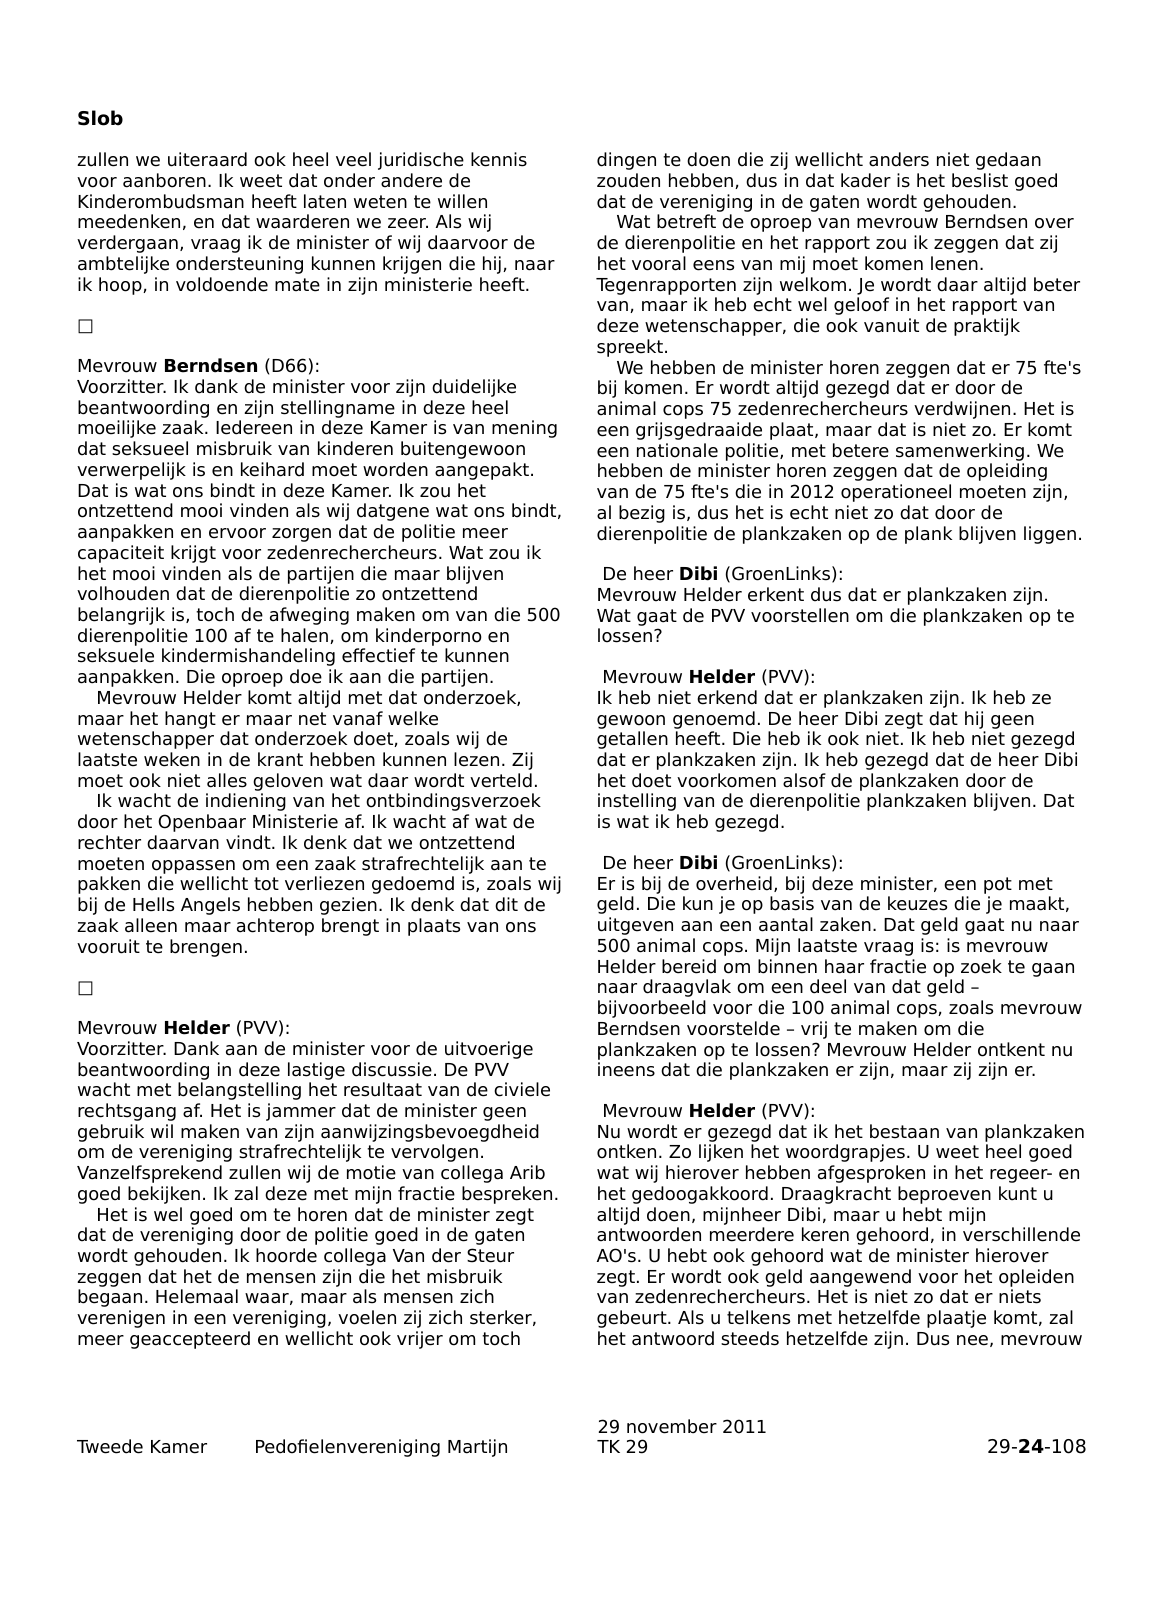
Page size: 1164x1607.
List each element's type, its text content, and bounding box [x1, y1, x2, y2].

text dingen te doen die zij wellicht anders niet gedaan zouden hebben, dus in dat kader is het beslist goed dat de vereniging in de gaten wordt gehouden. [596, 150, 1087, 212]
text Mevrouw Helder (PVV): [596, 1101, 1087, 1122]
text Voorzitter. Ik dank de minister voor zijn duidelijke beantwoording en zijn stellingname in deze heel moeilijke zaak. Iedereen in deze Kamer is van mening dat seksueel misbruik van kinderen buitengewoon verwerpelijk is en keihard moet worden aangepakt. Dat is wat ons bindt in deze Kamer. Ik zou het ontzettend mooi vinden als wij datgene wat ons bindt, aanpakken en ervoor zorgen dat de politie meer capaciteit krijgt voor zedenrechercheurs. Wat zou ik het mooi vinden als de partijen die maar blijven volhouden dat de dierenpolitie zo ontzettend belangrijk is, toch de afweging maken om van die 500 dierenpolitie 100 af te halen, om kinderporno en seksuele kindermishandeling effectief te kunnen aanpakken. Die oproep doe ik aan die partijen. [77, 377, 567, 688]
text Ik heb niet erkend dat er plankzaken zijn. Ik heb ze gewoon genoemd. De heer Dibi zegt dat hij geen getallen heeft. Die heb ik ook niet. Ik heb niet gezegd dat er plankzaken zijn. Ik heb gezegd dat de heer Dibi het doet voorkomen alsof de plankzaken door de instelling van de dierenpolitie plankzaken blijven. Dat is wat ik heb gezegd. [596, 688, 1087, 833]
text Er is bij de overheid, bij deze minister, een pot met geld. Die kun je op basis van de keuzes die je maakt, uitgeven aan een aantal zaken. Dat geld gaat nu naar 500 animal cops. Mijn laatste vraag is: is mevrouw Helder bereid om binnen haar fractie op zoek te gaan naar draagvlak om een deel van dat geld – bijvoorbeeld voor die 100 animal cops, zoals mevrouw Berndsen voorstelde – vrij te maken om die plankzaken op te lossen? Mevrouw Helder ontkent nu ineens dat die plankzaken er zijn, maar zij zijn er. [596, 873, 1087, 1081]
text Nu wordt er gezegd dat ik het bestaan van plankzaken ontken. Zo lijken het woordgrapjes. U weet heel goed wat wij hierover hebben afgesproken in het regeer- en het gedoogakkoord. Draagkracht beproeven kunt u altijd doen, mijnheer Dibi, maar u hebt mijn antwoorden meerdere keren gehoord, in verschillende AO's. U hebt ook gehoord wat de minister hierover zegt. Er wordt ook geld aangewend voor het opleiden van zedenrechercheurs. Het is niet zo dat er niets gebeurt. Als u telkens met hetzelfde plaatje komt, zal het antwoord steeds hetzelfde zijn. Dus nee, mevrouw [596, 1122, 1087, 1349]
text Mevrouw Berndsen (D66): [77, 356, 567, 377]
text Mevrouw Helder (PVV): [596, 667, 1087, 688]
text De heer Dibi (GroenLinks): [596, 853, 1087, 873]
text Mevrouw Helder komt altijd met dat onderzoek, maar het hangt er maar net vanaf welke wetenschapper dat onderzoek doet, zoals wij de laatste weken in de krant hebben kunnen lezen. Zij moet ook niet alles geloven wat daar wordt verteld. [77, 688, 567, 791]
text We hebben de minister horen zeggen dat er 75 fte's bij komen. Er wordt altijd gezegd dat er door de animal cops 75 zedenrechercheurs verdwijnen. Het is een grijsgedraaide plaat, maar dat is niet zo. Er komt een nationale politie, met betere samenwerking. We hebben de minister horen zeggen dat de opleiding van de 75 fte's die in 2012 operationeel moeten zijn, al bezig is, dus het is echt niet zo dat door de dierenpolitie de plankzaken op de plank blijven liggen. [596, 357, 1087, 544]
text □ [77, 315, 567, 336]
text Voorzitter. Dank aan de minister voor de uitvoerige beantwoording in deze lastige discussie. De PVV wacht met belangstelling het resultaat van de civiele rechtsgang af. Het is jammer dat de minister geen gebruik wil maken van zijn aanwijzingsbevoegdheid om de vereniging strafrechtelijk te vervolgen. Vanzelfsprekend zullen wij de motie van collega Arib goed bekijken. Ik zal deze met mijn fractie bespreken. [77, 1039, 567, 1204]
text Wat betreft de oproep van mevrouw Berndsen over de dierenpolitie en het rapport zou ik zeggen dat zij het vooral eens van mij moet komen lenen. Tegenrapporten zijn welkom. Je wordt daar altijd beter van, maar ik heb echt wel geloof in het rapport van deze wetenschapper, die ook vanuit de praktijk spreekt. [596, 212, 1087, 357]
text □ [77, 977, 567, 998]
text Ik wacht de indiening van het ontbindingsverzoek door het Openbaar Ministerie af. Ik wacht af wat de rechter daarvan vindt. Ik denk dat we ontzettend moeten oppassen om een zaak strafrechtelijk aan te pakken die wellicht tot verliezen gedoemd is, zoals wij bij de Hells Angels hebben gezien. Ik denk dat dit de zaak alleen maar achterop brengt in plaats van ons vooruit te brengen. [77, 791, 567, 957]
text Mevrouw Helder erkent dus dat er plankzaken zijn. Wat gaat de PVV voorstellen om die plankzaken op te lossen? [596, 585, 1087, 647]
text zullen we uiteraard ook heel veel juridische kennis voor aanboren. Ik weet dat onder andere de Kinderombudsman heeft laten weten te willen meedenken, en dat waarderen we zeer. Als wij verdergaan, vraag ik de minister of wij daarvoor de ambtelijke ondersteuning kunnen krijgen die hij, naar ik hoop, in voldoende mate in zijn ministerie heeft. [77, 150, 567, 295]
text Mevrouw Helder (PVV): [77, 1018, 567, 1039]
text De heer Dibi (GroenLinks): [596, 564, 1087, 585]
text Het is wel goed om te horen dat de minister zegt dat de vereniging door de politie goed in de gaten wordt gehouden. Ik hoorde collega Van der Steur zeggen dat het de mensen zijn die het misbruik begaan. Helemaal waar, maar als mensen zich verenigen in een vereniging, voelen zij zich sterker, meer geaccepteerd en wellicht ook vrijer om toch [77, 1204, 567, 1349]
